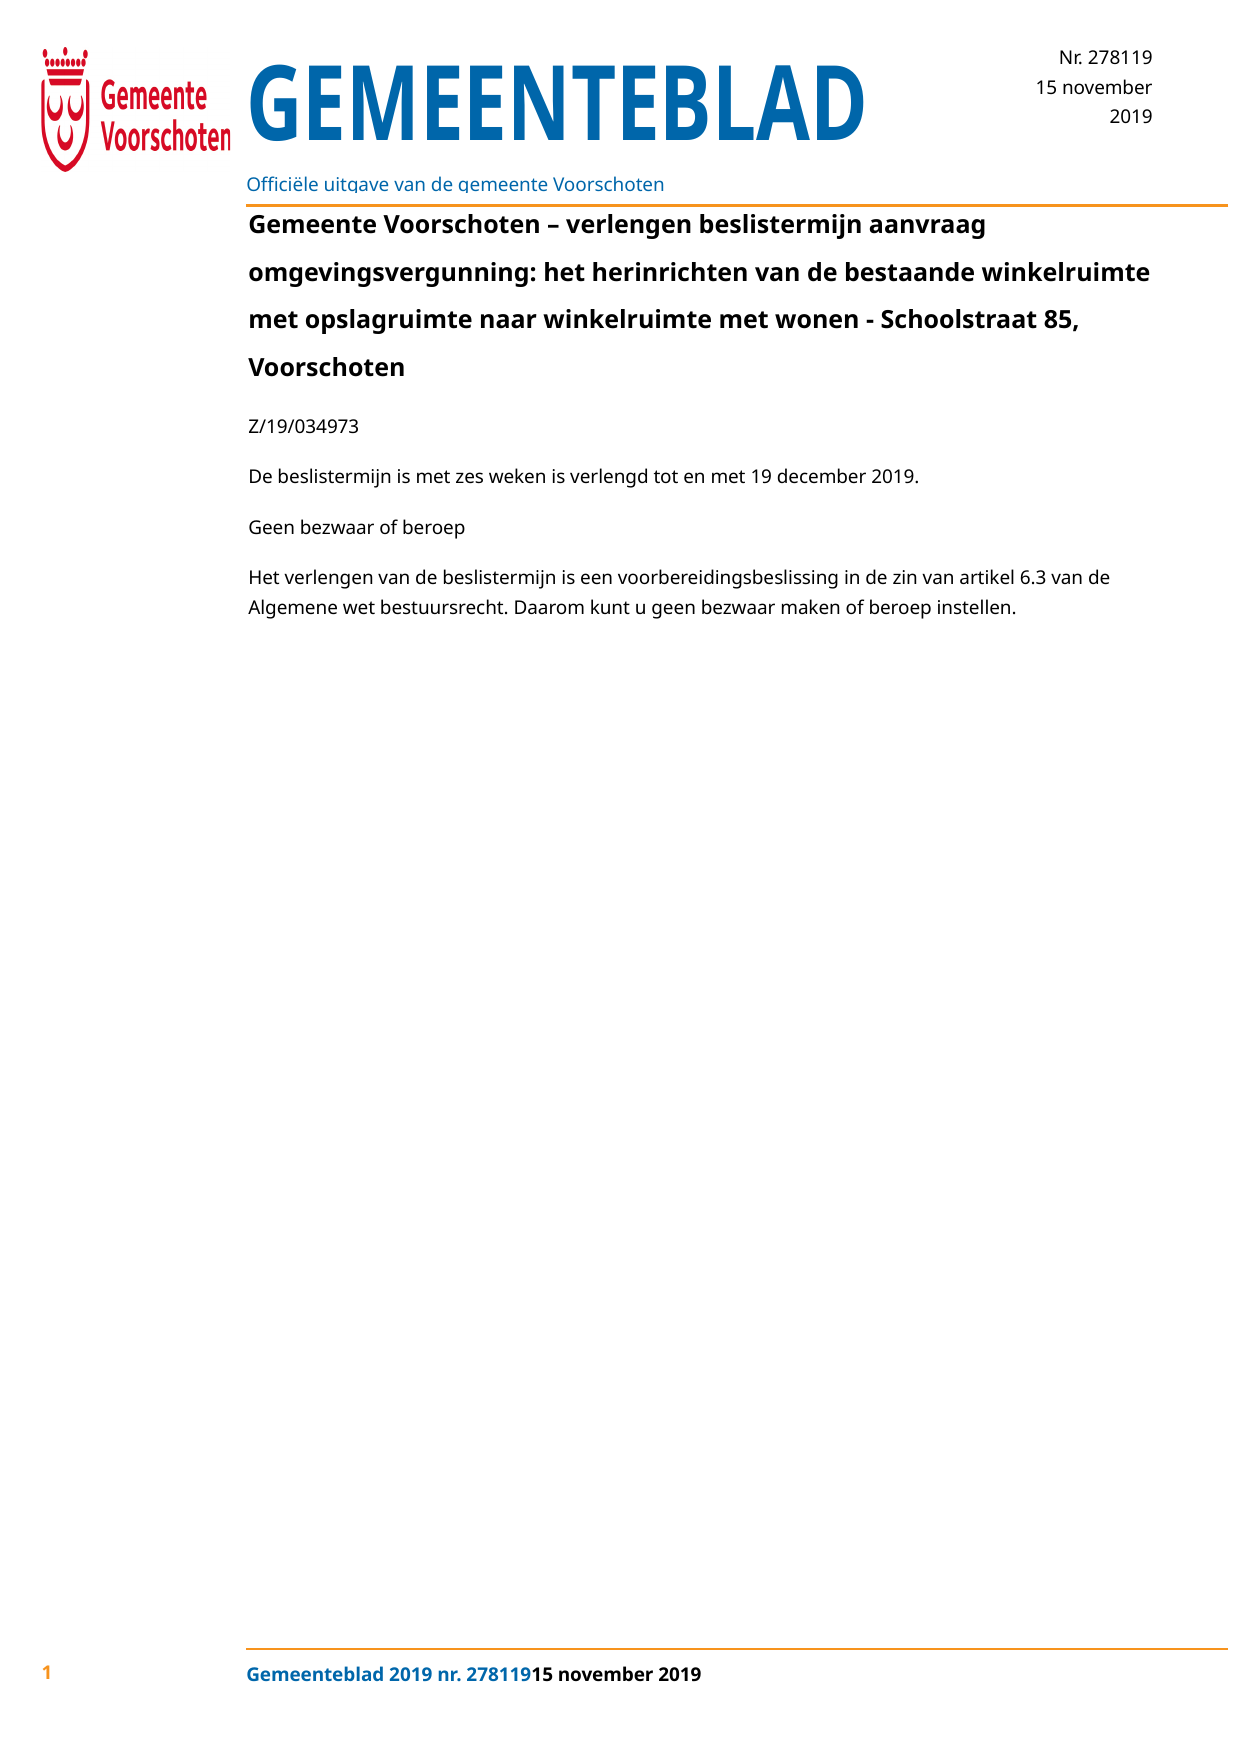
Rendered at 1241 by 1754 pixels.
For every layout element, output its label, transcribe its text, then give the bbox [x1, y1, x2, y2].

text Het verlengen van de beslistermijn is een voorbereidingsbeslissing in de zin van artikel 6.3 van de Algemene wet bestuursrecht. Daarom kunt u geen bezwaar maken of beroep instellen. [248, 564, 1152, 620]
picture [41, 47, 231, 172]
text Z/19/034973 [248, 413, 1152, 439]
text Gemeente Voorschoten – verlengen beslistermijn aanvraag omgevingsvergunning: het herinrichten van de bestaande winkelruimte met opslagruimte naar winkelruimte met wonen - Schoolstraat 85, Voorschoten [248, 207, 1152, 384]
text Geen bezwaar of beroep [248, 514, 1152, 540]
text De beslistermijn is met zes weken is verlengd tot en met 19 december 2019. [248, 463, 1152, 489]
